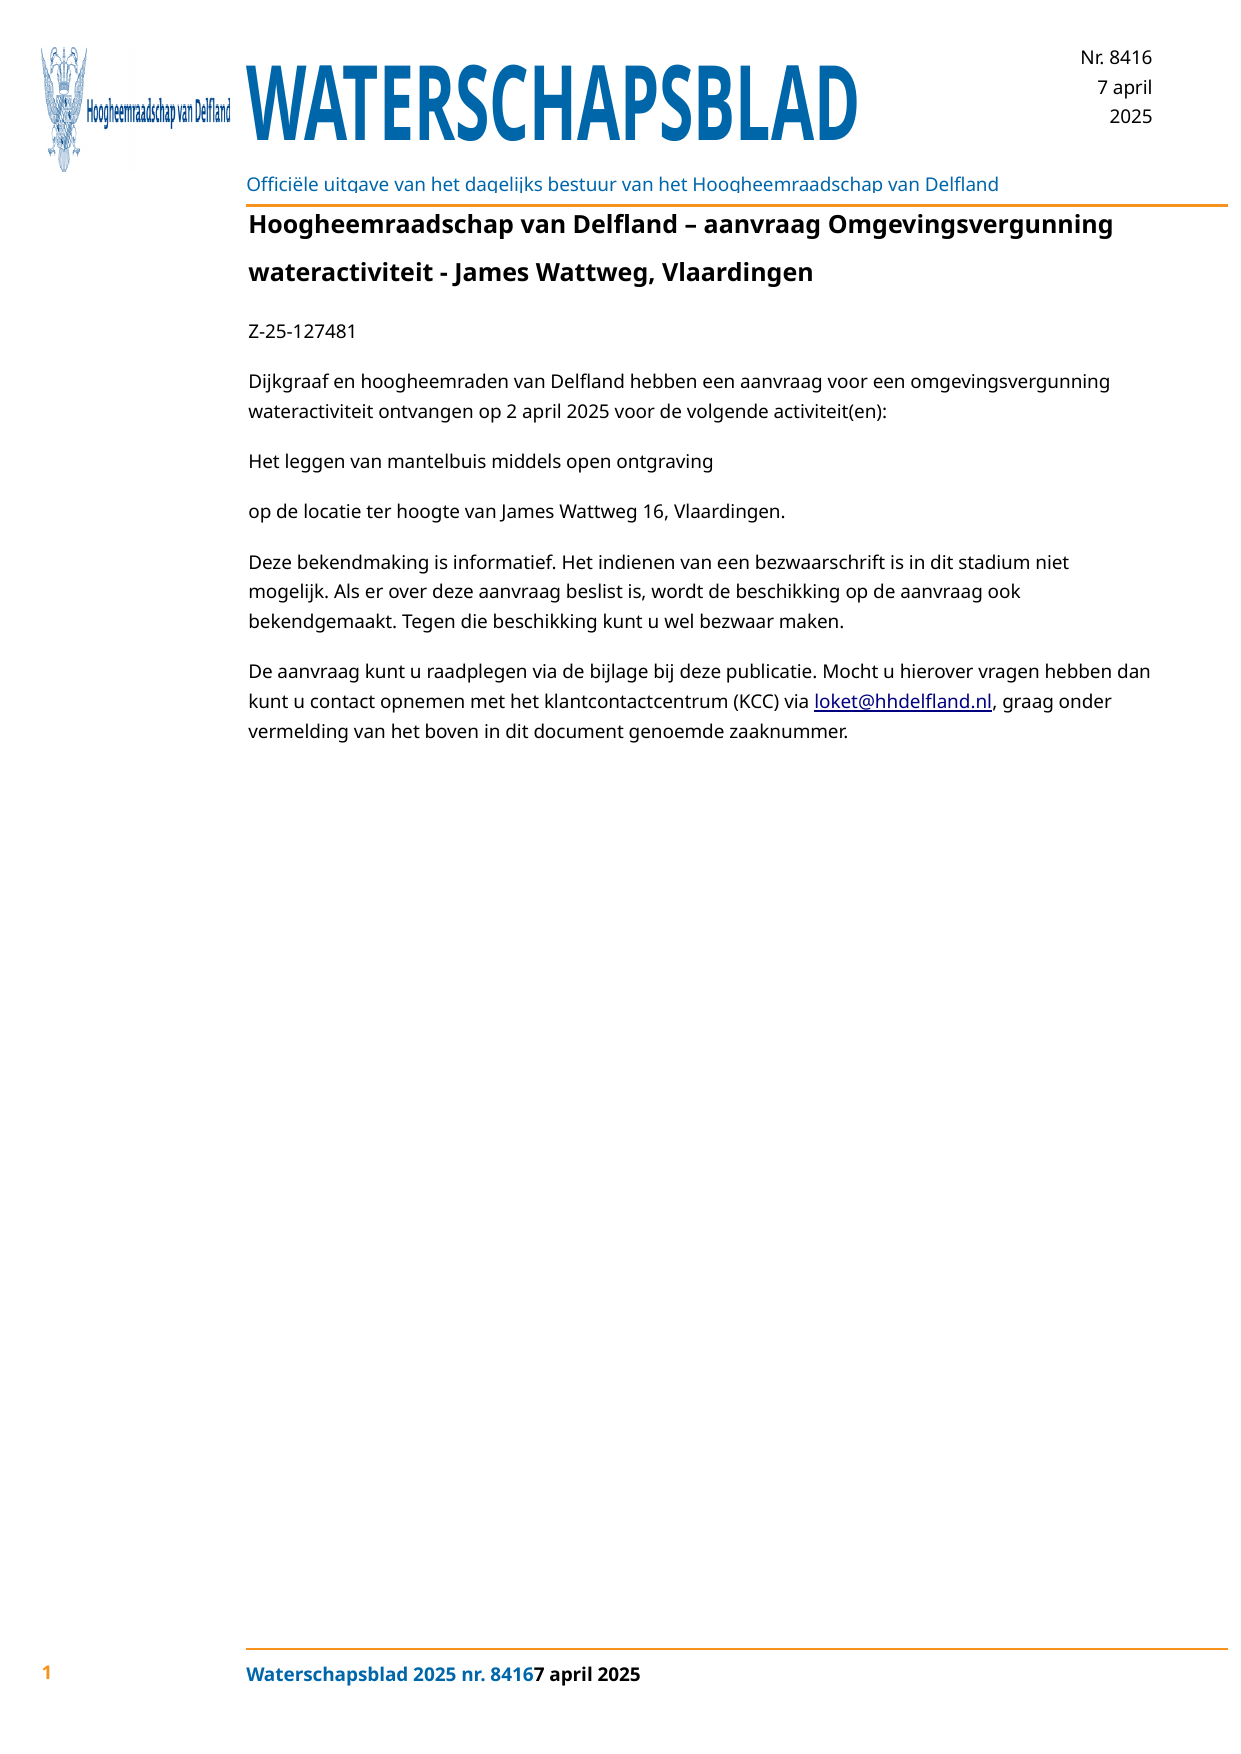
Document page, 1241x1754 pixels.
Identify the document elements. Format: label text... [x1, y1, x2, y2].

text Het leggen van mantelbuis middels open ontgraving [248, 448, 1152, 474]
text Dijkgraaf en hoogheemraden van Delfland hebben een aanvraag voor een omgevingsvergunning wateractiviteit ontvangen op 2 april 2025 voor de volgende activiteit(en): [248, 368, 1152, 424]
picture [41, 47, 231, 172]
text Hoogheemraadschap van Delfland – aanvraag Omgevingsvergunning wateractiviteit - James Wattweg, Vlaardingen [248, 207, 1152, 288]
text Z-25-127481 [248, 318, 1152, 344]
text op de locatie ter hoogte van James Wattweg 16, Vlaardingen. [248, 499, 1152, 524]
text De aanvraag kunt u raadplegen via de bijlage bij deze publicatie. Mocht u hierover vragen hebben dan kunt u contact opnemen met het klantcontactcentrum (KCC) via loket@hhdelfland.nl, graag onder vermelding van het boven in dit document genoemde zaaknummer. [248, 659, 1152, 744]
text Deze bekendmaking is informatief. Het indienen van een bezwaarschrift is in dit stadium niet mogelijk. Als er over deze aanvraag beslist is, wordt de beschikking op de aanvraag ook bekendgemaakt. Tegen die beschikking kunt u wel bezwaar maken. [248, 549, 1152, 634]
